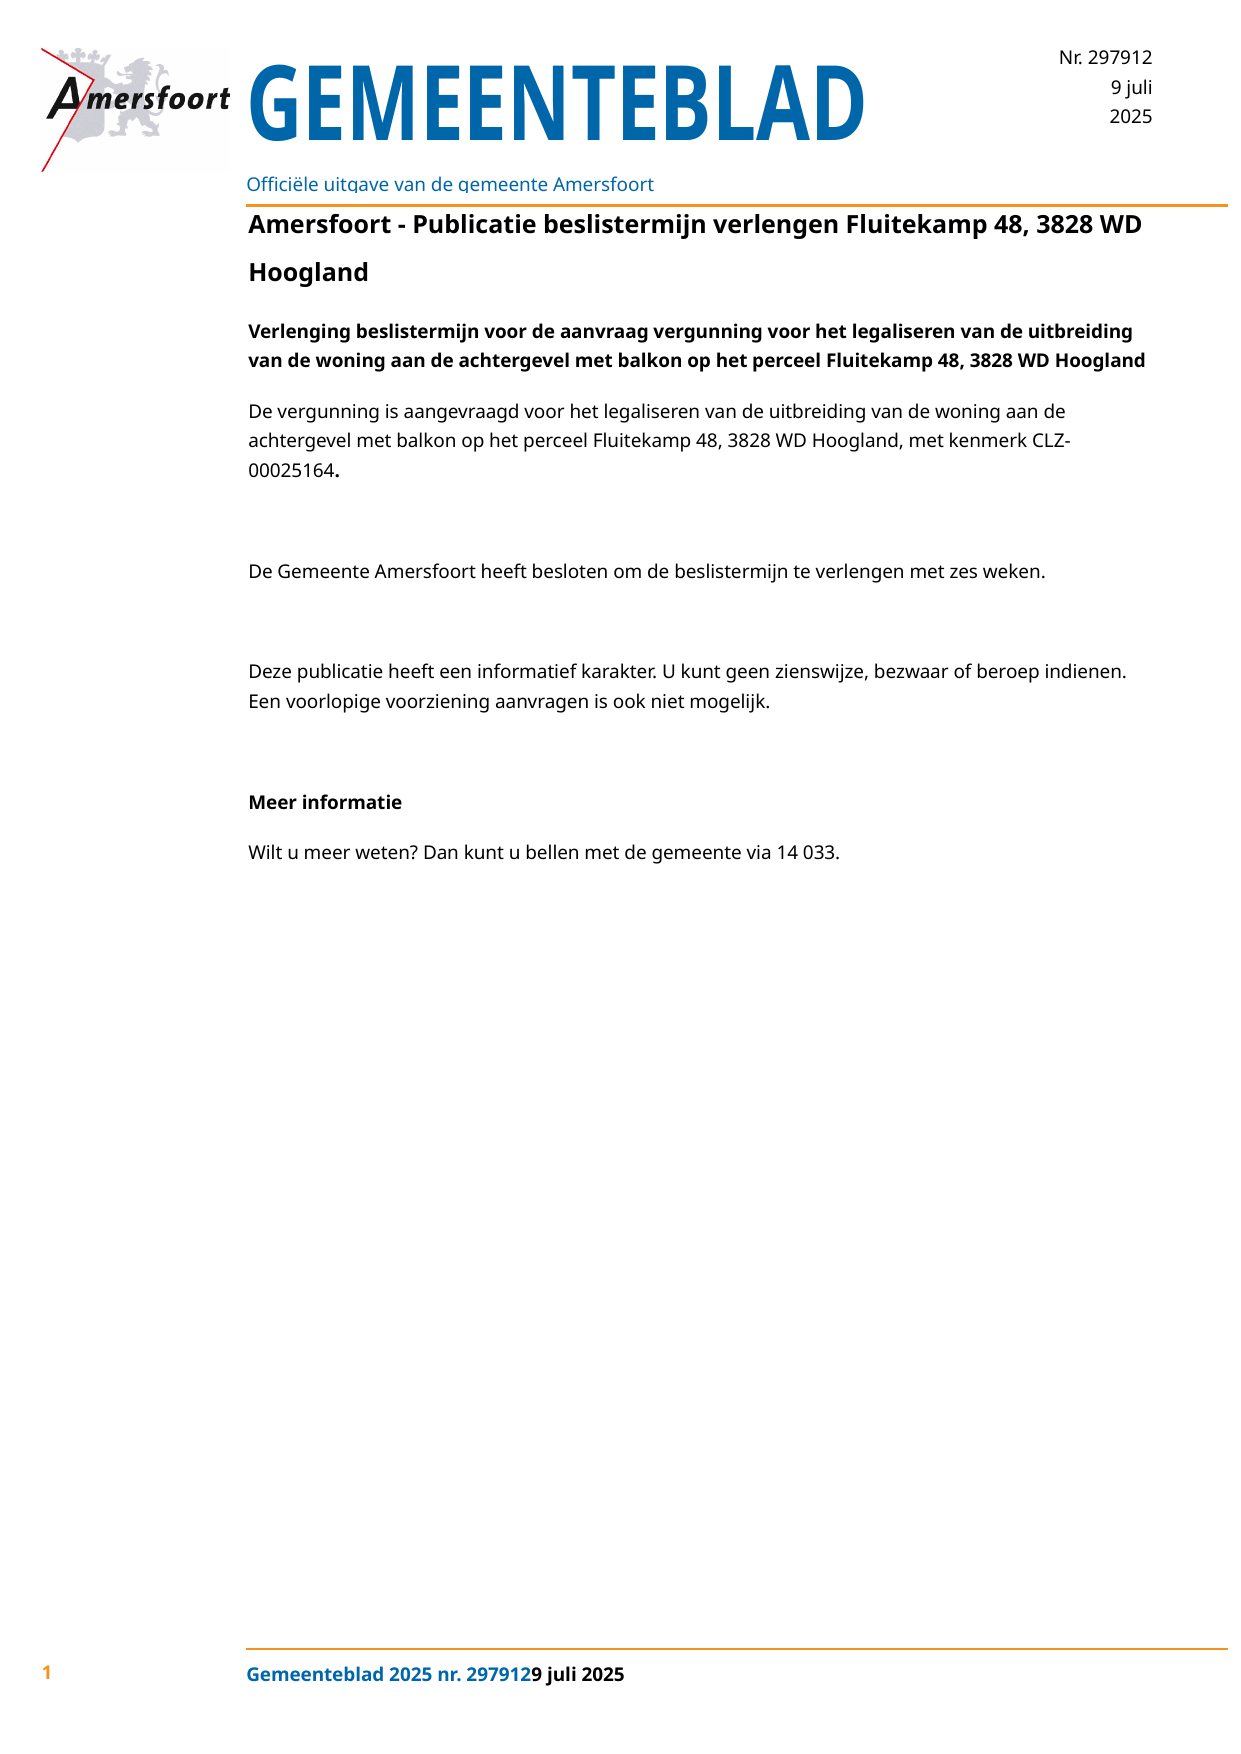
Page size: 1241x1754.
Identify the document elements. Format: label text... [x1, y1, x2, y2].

text De vergunning is aangevraagd voor het legaliseren van de uitbreiding van de woning aan de achtergevel met balkon op het perceel Fluitekamp 48, 3828 WD Hoogland, met kenmerk CLZ-00025164. [248, 398, 1152, 483]
text Wilt u meer weten? Dan kunt u bellen met de gemeente via 14 033. [248, 839, 1152, 865]
picture [41, 47, 231, 172]
text De Gemeente Amersfoort heeft besloten om de beslistermijn te verlengen met zes weken. [248, 558, 1152, 584]
text Verlenging beslistermijn voor de aanvraag vergunning voor het legaliseren van de uitbreiding van de woning aan de achtergevel met balkon op het perceel Fluitekamp 48, 3828 WD Hoogland [248, 318, 1152, 373]
text Meer informatie [248, 789, 1152, 815]
text Deze publicatie heeft een informatief karakter. U kunt geen zienswijze, bezwaar of beroep indienen. Een voorlopige voorziening aanvragen is ook niet mogelijk. [248, 659, 1152, 714]
text Amersfoort - Publicatie beslistermijn verlengen Fluitekamp 48, 3828 WD Hoogland [248, 207, 1152, 288]
